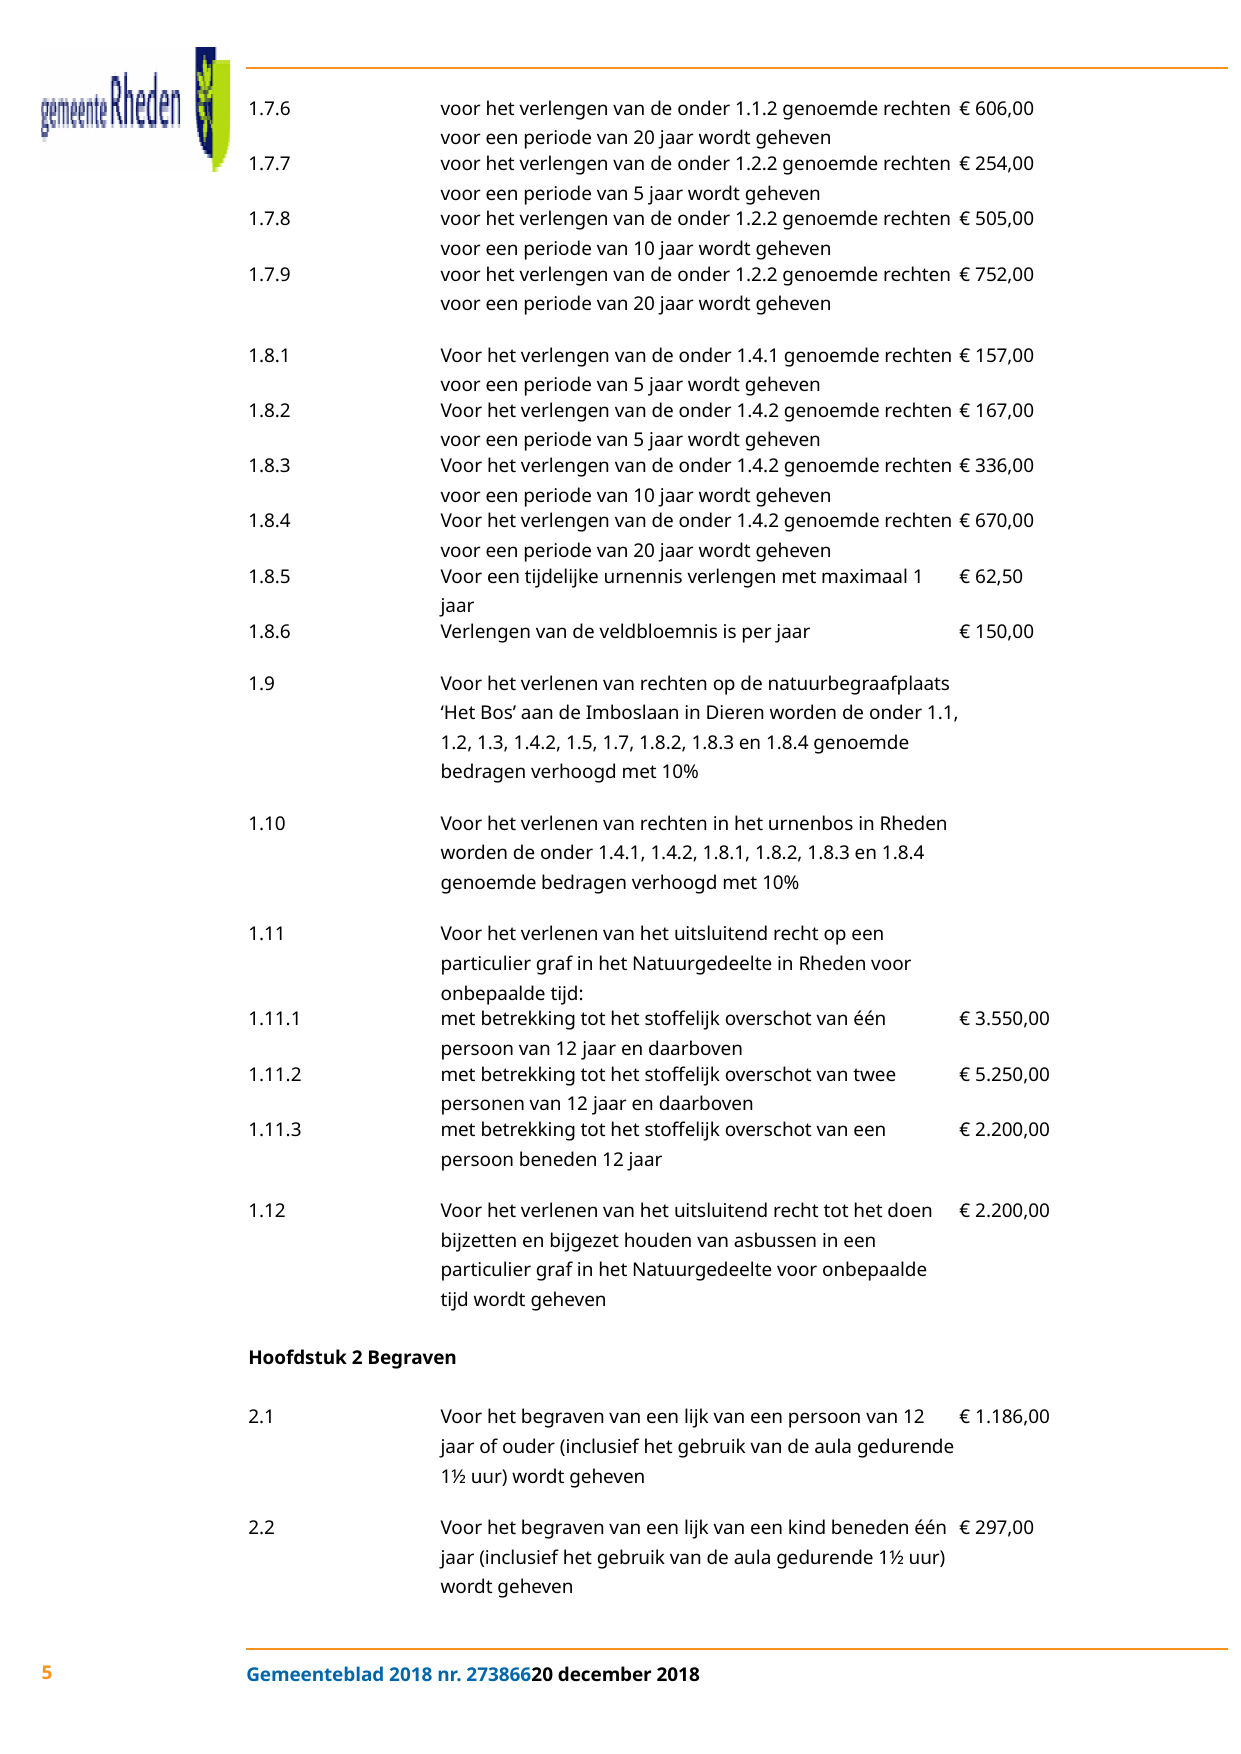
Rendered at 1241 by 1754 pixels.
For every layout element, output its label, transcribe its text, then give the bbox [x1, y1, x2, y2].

table_cell 1.11 [248, 921, 440, 1006]
table_cell [959, 644, 1152, 670]
table_cell [959, 895, 1152, 921]
table_cell € 5.250,00 [959, 1061, 1152, 1116]
table_cell Verlengen van de veldbloemnis is per jaar [440, 618, 959, 644]
table_cell 1.8.5 [248, 563, 440, 618]
table_cell [440, 784, 959, 810]
table_cell 2.2 [248, 1514, 440, 1599]
table_cell Voor een tijdelijke urnennis verlengen met maximaal 1 jaar [440, 563, 959, 618]
table_cell [959, 784, 1152, 810]
table_cell Voor het verlenen van rechten in het urnenbos in Rheden worden de onder 1.4.1, 1.4.2, 1.8.1, 1.8.2, 1.8.3 en 1.8.4 genoemde bedragen verhoogd met 10% [440, 810, 959, 895]
table_cell € 167,00 [959, 397, 1152, 452]
table_cell Voor het verlenen van het uitsluitend recht op een particulier graf in het Natuurgedeelte in Rheden voor onbepaalde tijd: [440, 921, 959, 1006]
table_cell Voor het verlengen van de onder 1.4.2 genoemde rechten voor een periode van 5 jaar wordt geheven [440, 397, 959, 452]
table_cell [959, 921, 1152, 1006]
table_cell 1.8.3 [248, 453, 440, 508]
table_cell Voor het verlengen van de onder 1.4.2 genoemde rechten voor een periode van 20 jaar wordt geheven [440, 508, 959, 563]
table_cell [440, 644, 959, 670]
table_cell [959, 316, 1152, 342]
table_cell voor het verlengen van de onder 1.2.2 genoemde rechten voor een periode van 5 jaar wordt geheven [440, 150, 959, 205]
table_cell 1.11.1 [248, 1006, 440, 1061]
table_cell 1.11.2 [248, 1061, 440, 1116]
table_cell 1.8.6 [248, 618, 440, 644]
table_cell met betrekking tot het stoffelijk overschot van een persoon beneden 12 jaar [440, 1116, 959, 1171]
table_cell met betrekking tot het stoffelijk overschot van één persoon van 12 jaar en daarboven [440, 1006, 959, 1061]
table_cell [440, 895, 959, 921]
table_cell [248, 1171, 440, 1197]
table_cell voor het verlengen van de onder 1.1.2 genoemde rechten voor een periode van 20 jaar wordt geheven [440, 95, 959, 150]
table_cell [248, 1489, 440, 1514]
table_cell [248, 644, 440, 670]
table_cell Voor het verlenen van rechten op de natuurbegraafplaats ‘Het Bos’ aan de Imboslaan in Dieren worden de onder 1.1, 1.2, 1.3, 1.4.2, 1.5, 1.7, 1.8.2, 1.8.3 en 1.8.4 genoemde bedragen verhoogd met 10% [440, 670, 959, 784]
table_cell voor het verlengen van de onder 1.2.2 genoemde rechten voor een periode van 20 jaar wordt geheven [440, 261, 959, 316]
table_cell 1.8.1 [248, 342, 440, 397]
table_cell [440, 316, 959, 342]
table_cell 1.11.3 [248, 1116, 440, 1171]
table_cell [959, 1489, 1152, 1514]
table_cell € 670,00 [959, 508, 1152, 563]
table_cell [248, 895, 440, 921]
table_cell Voor het begraven van een lijk van een kind beneden één jaar (inclusief het gebruik van de aula gedurende 1½ uur) wordt geheven [440, 1514, 959, 1599]
table_cell 1.7.8 [248, 205, 440, 261]
table_cell € 254,00 [959, 150, 1152, 205]
table_cell 1.10 [248, 810, 440, 895]
table_cell 1.7.7 [248, 150, 440, 205]
table_cell € 752,00 [959, 261, 1152, 316]
text Hoofdstuk 2 Begraven [248, 1344, 1152, 1370]
table_cell € 2.200,00 [959, 1116, 1152, 1171]
table_cell [959, 1171, 1152, 1197]
table_cell Voor het verlenen van het uitsluitend recht tot het doen bijzetten en bijgezet houden van asbussen in een particulier graf in het Natuurgedeelte voor onbepaalde tijd wordt geheven [440, 1197, 959, 1312]
table_cell [248, 784, 440, 810]
table_header Voor het begraven van een lijk van een persoon van 12 jaar of ouder (inclusief het gebruik van de aula gedurende 1½ uur) wordt geheven [440, 1404, 959, 1489]
table_cell [440, 1171, 959, 1197]
table_cell 1.8.4 [248, 508, 440, 563]
table_header 2.1 [248, 1404, 440, 1489]
table_cell Voor het verlengen van de onder 1.4.2 genoemde rechten voor een periode van 10 jaar wordt geheven [440, 453, 959, 508]
table_cell met betrekking tot het stoffelijk overschot van twee personen van 12 jaar en daarboven [440, 1061, 959, 1116]
picture [41, 47, 231, 172]
table_cell € 505,00 [959, 205, 1152, 261]
table_cell Voor het verlengen van de onder 1.4.1 genoemde rechten voor een periode van 5 jaar wordt geheven [440, 342, 959, 397]
table_cell € 150,00 [959, 618, 1152, 644]
table_cell € 3.550,00 [959, 1006, 1152, 1061]
table_cell 1.7.6 [248, 95, 440, 150]
table_cell [440, 1489, 959, 1514]
table_cell € 297,00 [959, 1514, 1152, 1599]
table_cell 1.8.2 [248, 397, 440, 452]
table_cell [959, 670, 1152, 784]
table_cell voor het verlengen van de onder 1.2.2 genoemde rechten voor een periode van 10 jaar wordt geheven [440, 205, 959, 261]
table_cell € 62,50 [959, 563, 1152, 618]
table_cell 1.12 [248, 1197, 440, 1312]
table_cell € 2.200,00 [959, 1197, 1152, 1312]
table_cell € 157,00 [959, 342, 1152, 397]
table_cell [959, 810, 1152, 895]
table_cell 1.7.9 [248, 261, 440, 316]
table_cell € 606,00 [959, 95, 1152, 150]
table_cell [248, 316, 440, 342]
table_header € 1.186,00 [959, 1404, 1152, 1489]
table_cell € 336,00 [959, 453, 1152, 508]
table_cell 1.9 [248, 670, 440, 784]
